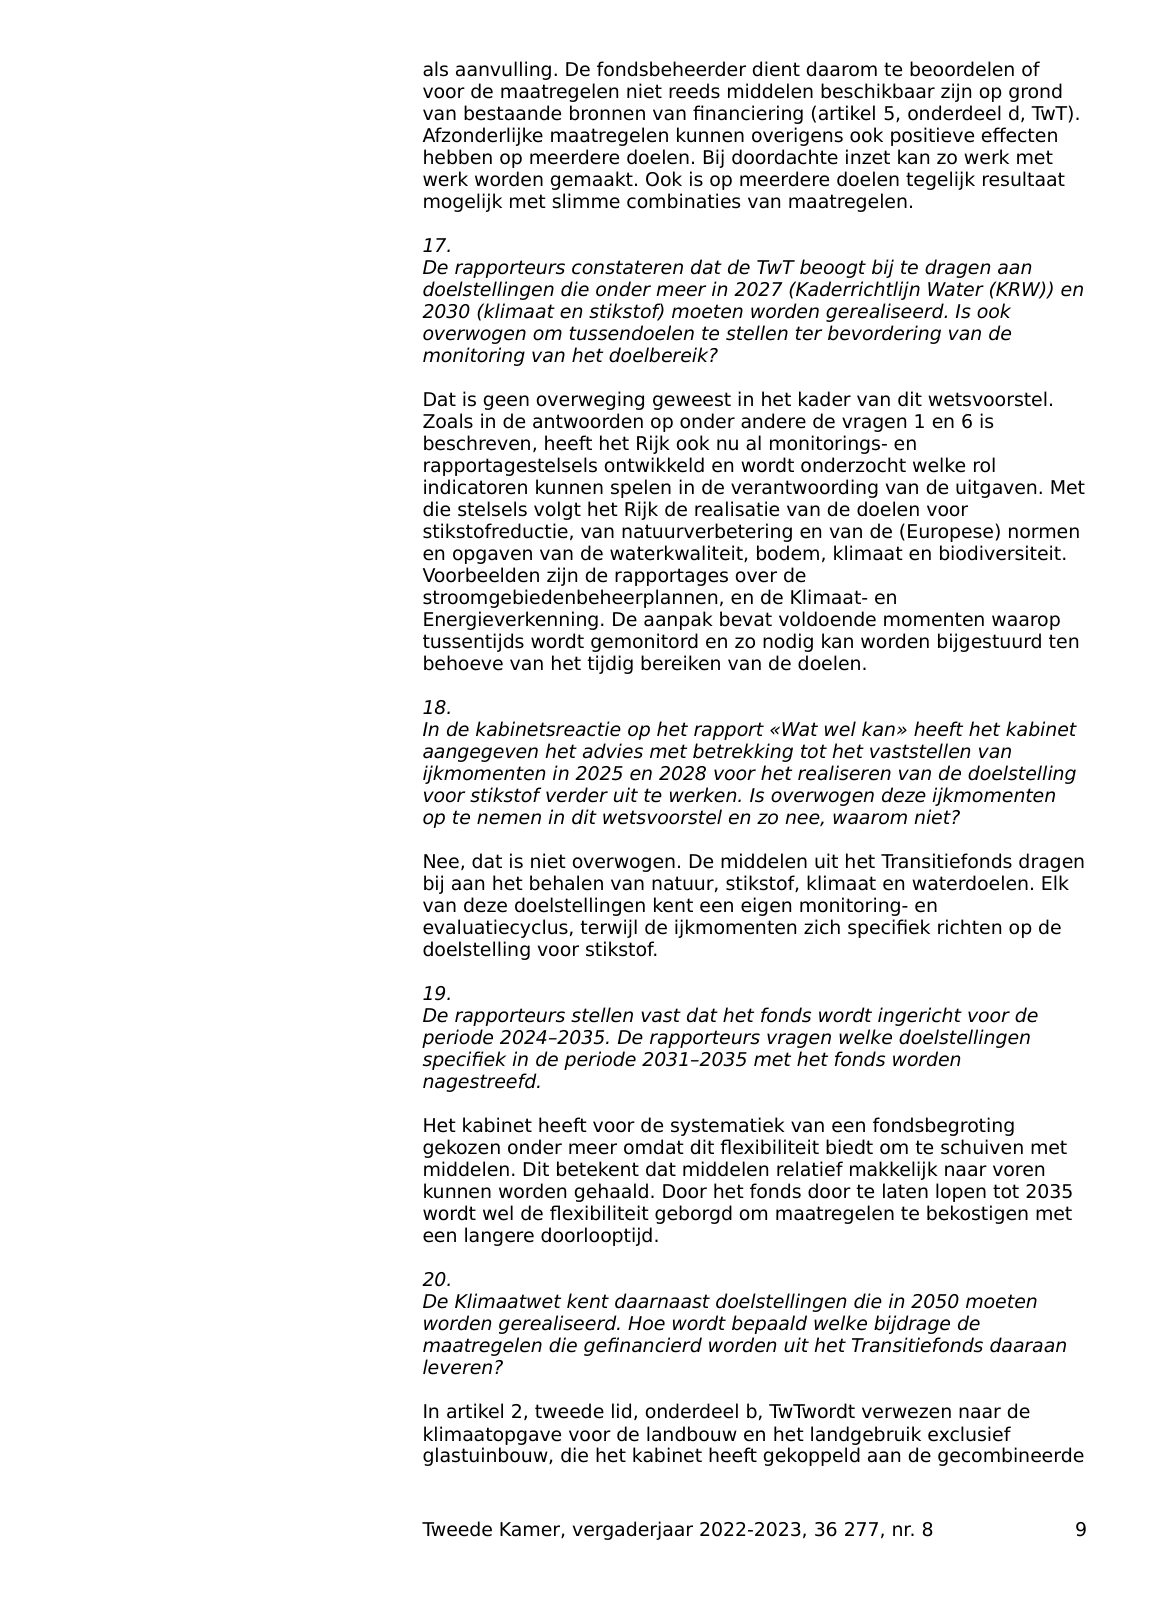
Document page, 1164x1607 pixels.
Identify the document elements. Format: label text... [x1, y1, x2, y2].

text In de kabinetsreactie op het rapport «Wat wel kan» heeft het kabinet aangegeven het advies met betrekking tot het vaststellen van ijkmomenten in 2025 en 2028 voor het realiseren van de doelstelling voor stikstof verder uit te werken. Is overwogen deze ijkmomenten op te nemen in dit wetsvoorstel en zo nee, waarom niet? [422, 719, 1087, 829]
text 20. [422, 1269, 1087, 1291]
text De Klimaatwet kent daarnaast doelstellingen die in 2050 moeten worden gerealiseerd. Hoe wordt bepaald welke bijdrage de maatregelen die gefinancierd worden uit het Transitiefonds daaraan leveren? [422, 1291, 1087, 1379]
text Nee, dat is niet overwogen. De middelen uit het Transitiefonds dragen bij aan het behalen van natuur, stikstof, klimaat en waterdoelen. Elk van deze doelstellingen kent een eigen monitoring- en evaluatiecyclus, terwijl de ijkmomenten zich specifiek richten op de doelstelling voor stikstof. [422, 851, 1087, 961]
text In artikel 2, tweede lid, onderdeel b, TwTwordt verwezen naar de klimaatopgave voor de landbouw en het landgebruik exclusief glastuinbouw, die het kabinet heeft gekoppeld aan de gecombineerde [422, 1401, 1087, 1467]
text Het kabinet heeft voor de systematiek van een fondsbegroting gekozen onder meer omdat dit flexibiliteit biedt om te schuiven met middelen. Dit betekent dat middelen relatief makkelijk naar voren kunnen worden gehaald. Door het fonds door te laten lopen tot 2035 wordt wel de flexibiliteit geborgd om maatregelen te bekostigen met een langere doorlooptijd. [422, 1115, 1087, 1247]
text 17. [422, 235, 1087, 257]
text 18. [422, 697, 1087, 719]
text 19. [422, 983, 1087, 1005]
text De rapporteurs stellen vast dat het fonds wordt ingericht voor de periode 2024–2035. De rapporteurs vragen welke doelstellingen specifiek in de periode 2031–2035 met het fonds worden nagestreefd. [422, 1005, 1087, 1093]
text Dat is geen overweging geweest in het kader van dit wetsvoorstel. Zoals in de antwoorden op onder andere de vragen 1 en 6 is beschreven, heeft het Rijk ook nu al monitorings- en rapportagestelsels ontwikkeld en wordt onderzocht welke rol indicatoren kunnen spelen in de verantwoording van de uitgaven. Met die stelsels volgt het Rijk de realisatie van de doelen voor stikstofreductie, van natuurverbetering en van de (Europese) normen en opgaven van de waterkwaliteit, bodem, klimaat en biodiversiteit. Voorbeelden zijn de rapportages over de stroomgebiedenbeheerplannen, en de Klimaat- en Energieverkenning. De aanpak bevat voldoende momenten waarop tussentijds wordt gemonitord en zo nodig kan worden bijgestuurd ten behoeve van het tijdig bereiken van de doelen. [422, 389, 1087, 675]
text De rapporteurs constateren dat de TwT beoogt bij te dragen aan doelstellingen die onder meer in 2027 (Kaderrichtlijn Water (KRW)) en 2030 (klimaat en stikstof) moeten worden gerealiseerd. Is ook overwogen om tussendoelen te stellen ter bevordering van de monitoring van het doelbereik? [422, 257, 1087, 367]
text als aanvulling. De fondsbeheerder dient daarom te beoordelen of voor de maatregelen niet reeds middelen beschikbaar zijn op grond van bestaande bronnen van financiering (artikel 5, onderdeel d, TwT). Afzonderlijke maatregelen kunnen overigens ook positieve effecten hebben op meerdere doelen. Bij doordachte inzet kan zo werk met werk worden gemaakt. Ook is op meerdere doelen tegelijk resultaat mogelijk met slimme combinaties van maatregelen. [422, 59, 1087, 213]
